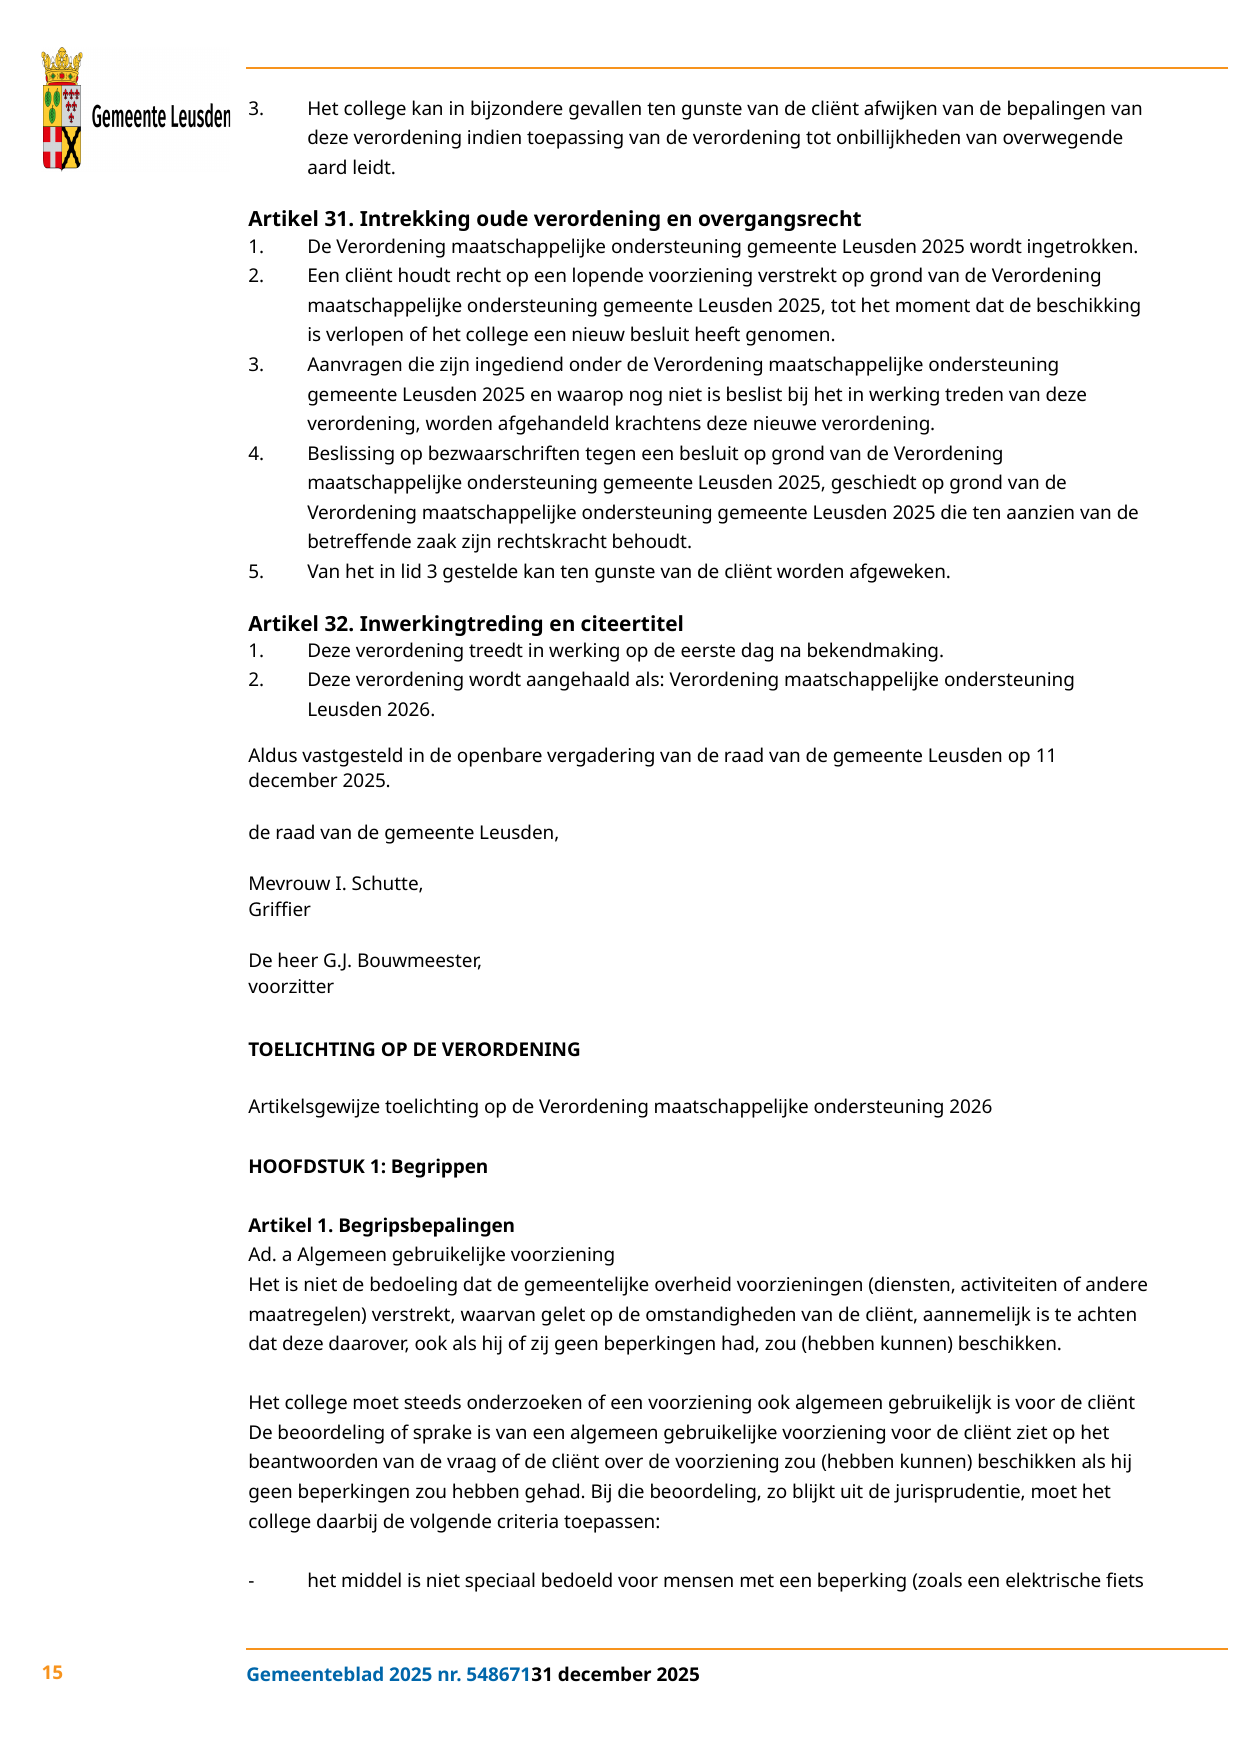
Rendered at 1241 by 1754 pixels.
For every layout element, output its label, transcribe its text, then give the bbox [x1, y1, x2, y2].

picture [41, 47, 231, 172]
list Beslissing op bezwaarschriften tegen een besluit op grond van de Verordening maatschappelijke ondersteuning gemeente Leusden 2025, geschiedt op grond van de Verordening maatschappelijke ondersteuning gemeente Leusden 2025 die ten aanzien van de betreffende zaak zijn rechtskracht behoudt. [248, 440, 1152, 554]
text Artikel 32. Inwerkingtreding en citeertitel [248, 609, 1152, 637]
list Deze verordening treedt in werking op de eerste dag na bekendmaking. [248, 637, 1152, 663]
list Het college kan in bijzondere gevallen ten gunste van de cliënt afwijken van de bepalingen van deze verordening indien toepassing van de verordening tot onbillijkheden van overwegende aard leidt. [248, 95, 1152, 180]
text Aldus vastgesteld in de openbare vergadering van de raad van de gemeente Leusden op 11 december 2025. [248, 742, 1152, 793]
text HOOFDSTUK 1: Begrippen [248, 1153, 1152, 1179]
text Het college moet steeds onderzoeken of een voorziening ook algemeen gebruikelijk is voor de cliënt [248, 1389, 1152, 1415]
text Het is niet de bedoeling dat de gemeentelijke overheid voorzieningen (diensten, activiteiten of andere maatregelen) verstrekt, waarvan gelet op de omstandigheden van de cliënt, aannemelijk is te achten dat deze daarover, ook als hij of zij geen beperkingen had, zou (hebben kunnen) beschikken. [248, 1271, 1152, 1356]
text TOELICHTING OP DE VERORDENING [248, 1025, 1152, 1064]
text Mevrouw I. Schutte, [248, 871, 1152, 896]
list Een cliënt houdt recht op een lopende voorziening verstrekt op grond van de Verordening maatschappelijke ondersteuning gemeente Leusden 2025, tot het moment dat de beschikking is verlopen of het college een nieuw besluit heeft genomen. [248, 262, 1152, 347]
list Van het in lid 3 gestelde kan ten gunste van de cliënt worden afgeweken. [248, 558, 1152, 584]
text Griffier [248, 896, 1152, 922]
text Artikel 1. Begripsbepalingen [248, 1212, 1152, 1238]
list Aanvragen die zijn ingediend onder de Verordening maatschappelijke ondersteuning gemeente Leusden 2025 en waarop nog niet is beslist bij het in werking treden van deze verordening, worden afgehandeld krachtens deze nieuwe verordening. [248, 351, 1152, 436]
list het middel is niet speciaal bedoeld voor mensen met een beperking (zoals een elektrische fiets [248, 1567, 1152, 1593]
text De beoordeling of sprake is van een algemeen gebruikelijke voorziening voor de cliënt ziet op het beantwoorden van de vraag of de cliënt over de voorziening zou (hebben kunnen) beschikken als hij geen beperkingen zou hebben gehad. Bij die beoordeling, zo blijkt uit de jurisprudentie, moet het college daarbij de volgende criteria toepassen: [248, 1419, 1152, 1534]
text Ad. a Algemeen gebruikelijke voorziening [248, 1242, 1152, 1267]
text De heer G.J. Bouwmeester, [248, 948, 1152, 973]
text Artikel 31. Intrekking oude verordening en overgangsrecht [248, 204, 1152, 233]
list Deze verordening wordt aangehaald als: Verordening maatschappelijke ondersteuning Leusden 2026. [248, 667, 1152, 722]
text de raad van de gemeente Leusden, [248, 819, 1152, 845]
text Artikelsgewijze toelichting op de Verordening maatschappelijke ondersteuning 2026 [248, 1094, 1152, 1119]
text voorzitter [248, 973, 1152, 999]
list De Verordening maatschappelijke ondersteuning gemeente Leusden 2025 wordt ingetrokken. [248, 233, 1152, 258]
